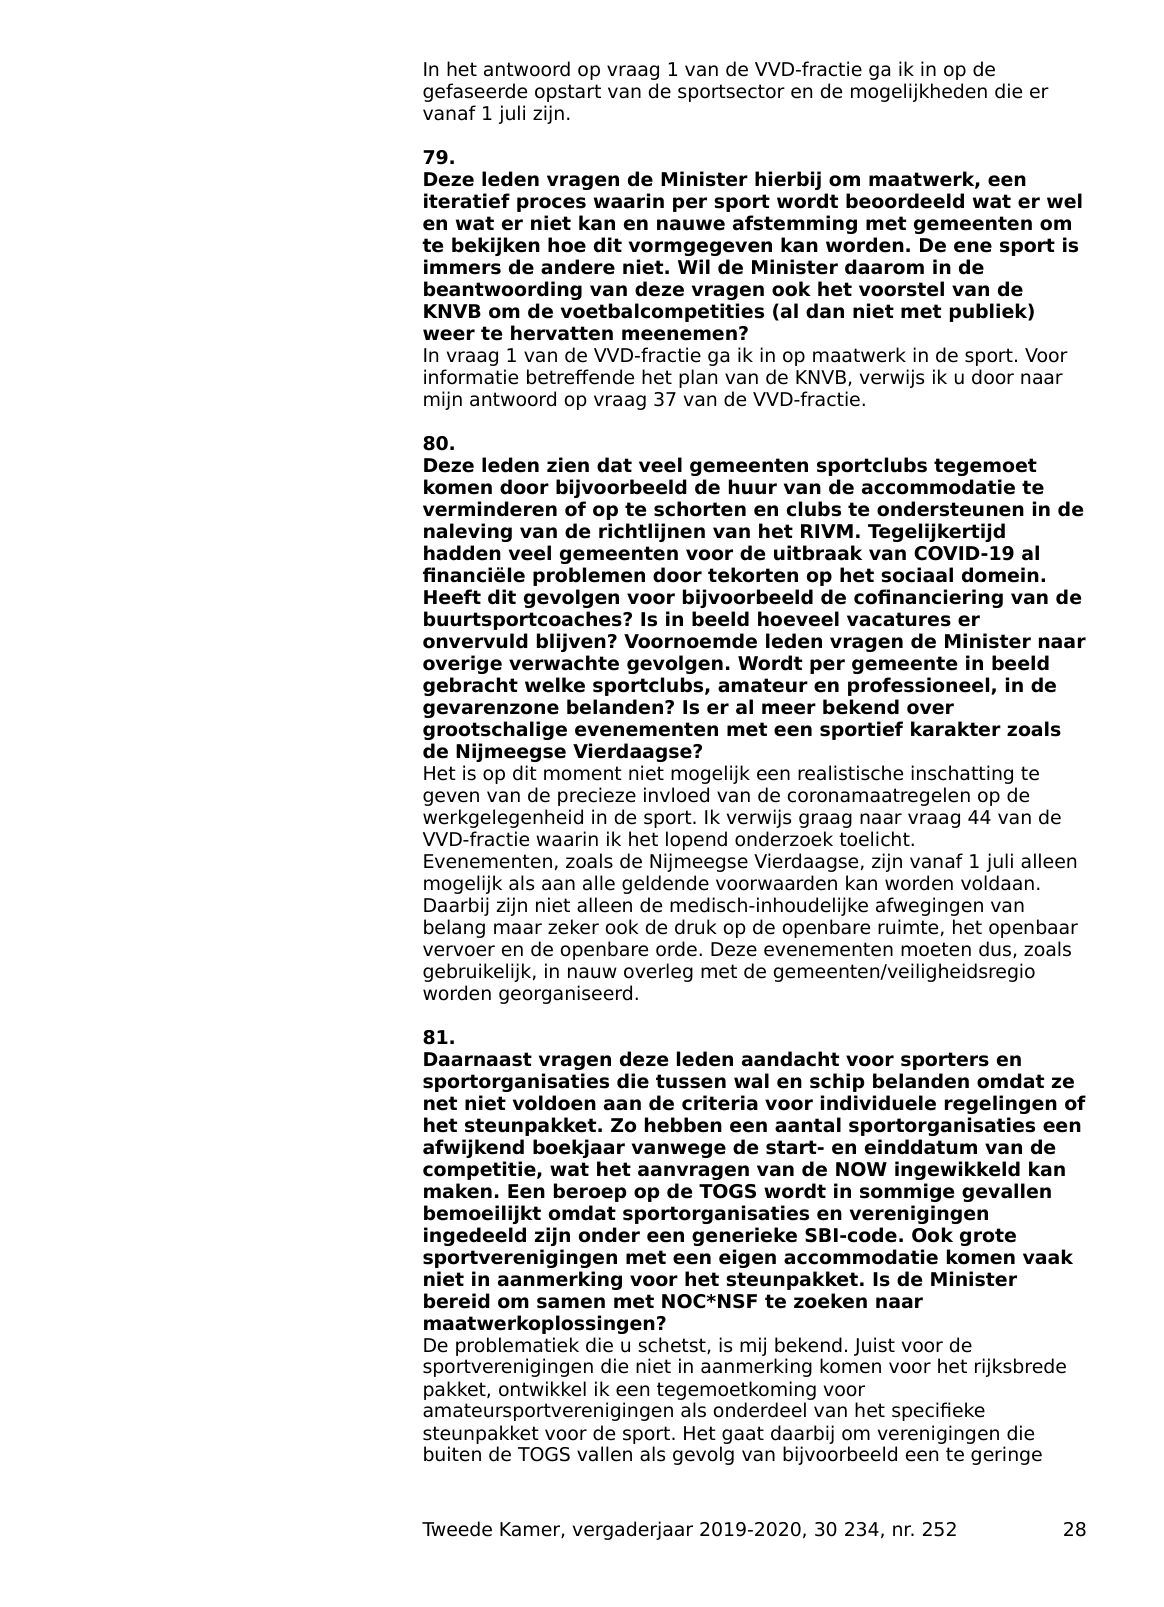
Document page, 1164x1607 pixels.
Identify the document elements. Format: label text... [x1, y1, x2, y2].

text Het is op dit moment niet mogelijk een realistische inschatting te geven van de precieze invloed van de coronamaatregelen op de werkgelegenheid in de sport. Ik verwijs graag naar vraag 44 van de VVD-fractie waarin ik het lopend onderzoek toelicht. [422, 763, 1087, 851]
text 79. [422, 147, 1087, 169]
text Deze leden zien dat veel gemeenten sportclubs tegemoet komen door bijvoorbeeld de huur van de accommodatie te verminderen of op te schorten en clubs te ondersteunen in de naleving van de richtlijnen van het RIVM. Tegelijkertijd hadden veel gemeenten voor de uitbraak van COVID-19 al financiële problemen door tekorten op het sociaal domein. Heeft dit gevolgen voor bijvoorbeeld de cofinanciering van de buurtsportcoaches? Is in beeld hoeveel vacatures er onvervuld blijven? Voornoemde leden vragen de Minister naar overige verwachte gevolgen. Wordt per gemeente in beeld gebracht welke sportclubs, amateur en professioneel, in de gevarenzone belanden? Is er al meer bekend over grootschalige evenementen met een sportief karakter zoals de Nijmeegse Vierdaagse? [422, 455, 1087, 763]
text Daarnaast vragen deze leden aandacht voor sporters en sportorganisaties die tussen wal en schip belanden omdat ze net niet voldoen aan de criteria voor individuele regelingen of het steunpakket. Zo hebben een aantal sportorganisaties een afwijkend boekjaar vanwege de start- en einddatum van de competitie, wat het aanvragen van de NOW ingewikkeld kan maken. Een beroep op de TOGS wordt in sommige gevallen bemoeilijkt omdat sportorganisaties en verenigingen ingedeeld zijn onder een generieke SBI-code. Ook grote sportverenigingen met een eigen accommodatie komen vaak niet in aanmerking voor het steunpakket. Is de Minister bereid om samen met NOC*NSF te zoeken naar maatwerkoplossingen? [422, 1049, 1087, 1334]
text Evenementen, zoals de Nijmeegse Vierdaagse, zijn vanaf 1 juli alleen mogelijk als aan alle geldende voorwaarden kan worden voldaan. Daarbij zijn niet alleen de medisch-inhoudelijke afwegingen van belang maar zeker ook de druk op de openbare ruimte, het openbaar vervoer en de openbare orde. Deze evenementen moeten dus, zoals gebruikelijk, in nauw overleg met de gemeenten/veiligheidsregio worden georganiseerd. [422, 851, 1087, 1004]
text Deze leden vragen de Minister hierbij om maatwerk, een iteratief proces waarin per sport wordt beoordeeld wat er wel en wat er niet kan en nauwe afstemming met gemeenten om te bekijken hoe dit vormgegeven kan worden. De ene sport is immers de andere niet. Wil de Minister daarom in de beantwoording van deze vragen ook het voorstel van de KNVB om de voetbalcompetities (al dan niet met publiek) weer te hervatten meenemen? [422, 169, 1087, 345]
text 81. [422, 1027, 1087, 1049]
text De problematiek die u schetst, is mij bekend. Juist voor de sportverenigingen die niet in aanmerking komen voor het rijksbrede pakket, ontwikkel ik een tegemoetkoming voor amateursportverenigingen als onderdeel van het specifieke steunpakket voor de sport. Het gaat daarbij om verenigingen die buiten de TOGS vallen als gevolg van bijvoorbeeld een te geringe [422, 1334, 1087, 1466]
text In het antwoord op vraag 1 van de VVD-fractie ga ik in op de gefaseerde opstart van de sportsector en de mogelijkheden die er vanaf 1 juli zijn. [422, 59, 1087, 125]
text 80. [422, 433, 1087, 455]
text In vraag 1 van de VVD-fractie ga ik in op maatwerk in de sport. Voor informatie betreffende het plan van de KNVB, verwijs ik u door naar mijn antwoord op vraag 37 van de VVD-fractie. [422, 345, 1087, 411]
